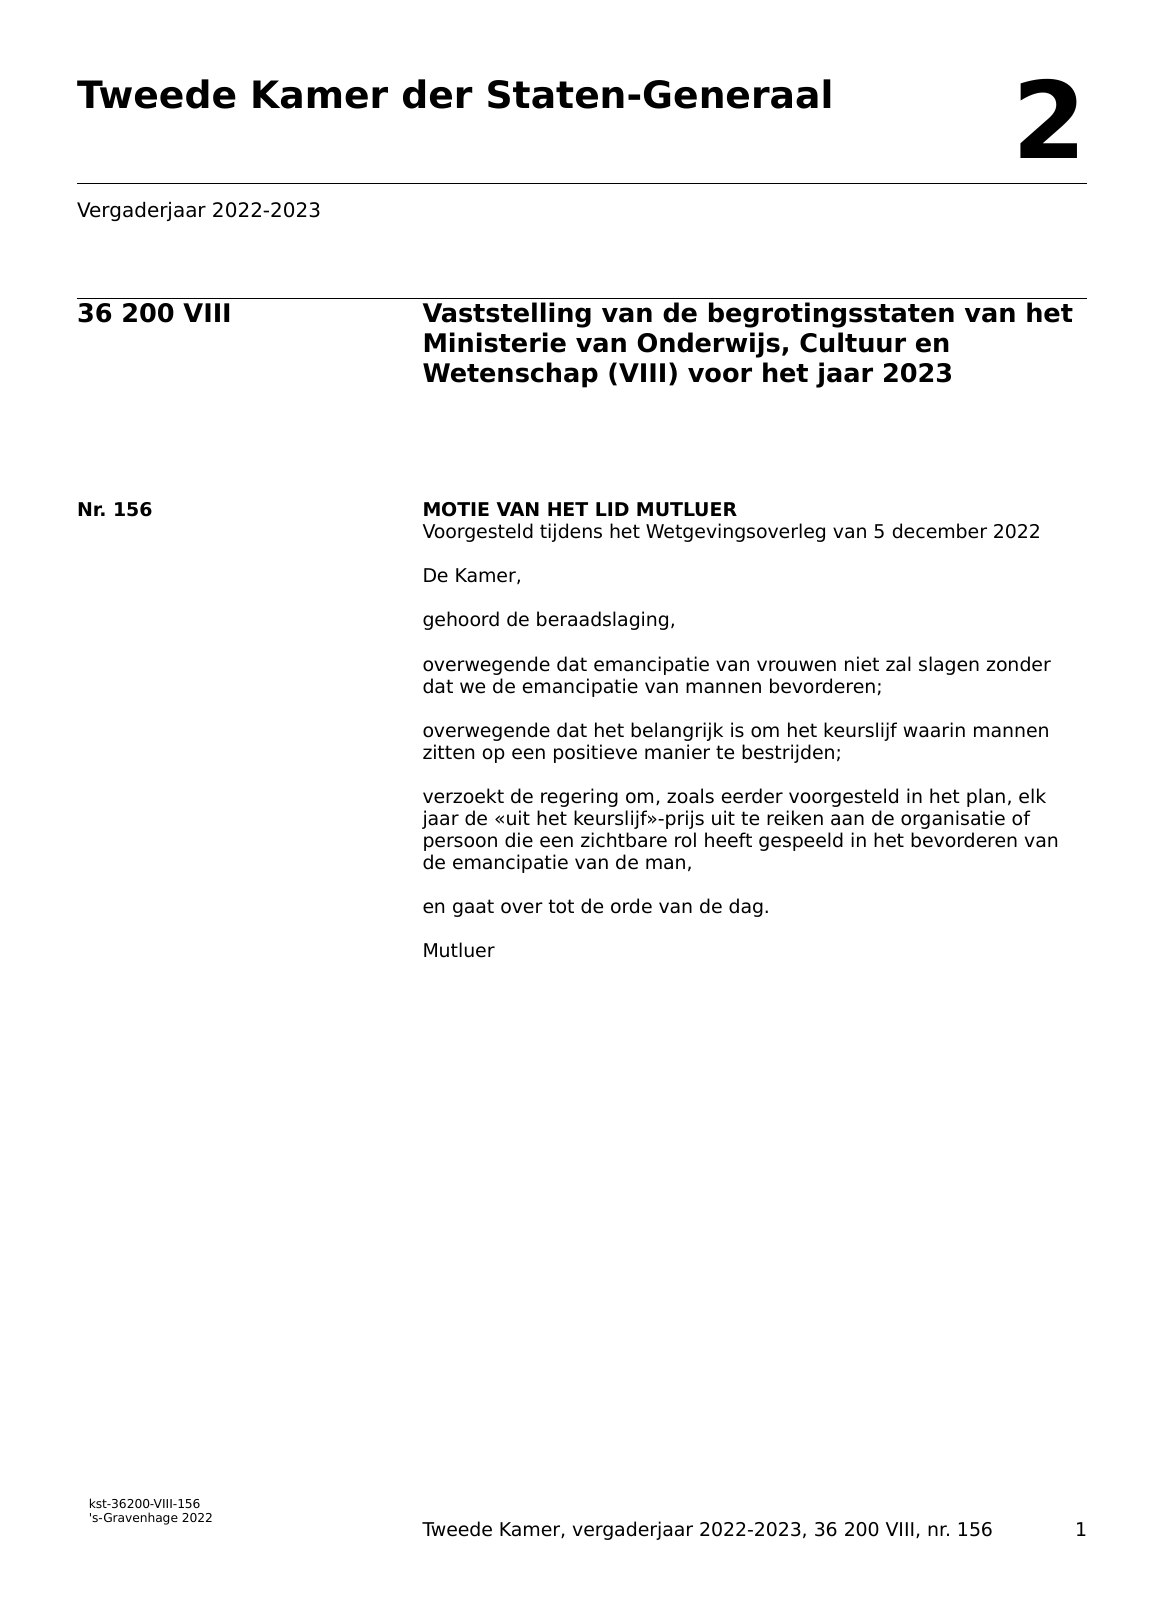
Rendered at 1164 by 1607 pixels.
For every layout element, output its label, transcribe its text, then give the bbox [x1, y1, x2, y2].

text 's-Gravenhage 2022 [88, 1511, 323, 1525]
text gehoord de beraadslaging, [422, 609, 1087, 631]
table_cell Vergaderjaar 2022-2023 [77, 184, 1087, 298]
text verzoekt de regering om, zoals eerder voorgesteld in het plan, elk jaar de «uit het keurslijf»-prijs uit te reiken aan de organisatie of persoon die een zichtbare rol heeft gespeeld in het bevorderen van de emancipatie van de man, [422, 786, 1087, 874]
table_header 2 [886, 59, 1087, 183]
text Voorgesteld tijdens het Wetgevingsoverleg van 5 december 2022 [422, 521, 1087, 543]
text De Kamer, [422, 565, 1087, 587]
text en gaat over tot de orde van de dag. [422, 896, 1087, 918]
subtitle Nr. 156 MOTIE VAN HET LID MUTLUER [77, 499, 1087, 521]
text Mutluer [422, 940, 1087, 962]
table_header Tweede Kamer der Staten-Generaal [77, 59, 886, 183]
text overwegende dat emancipatie van vrouwen niet zal slagen zonder dat we de emancipatie van mannen bevorderen; [422, 653, 1087, 697]
text kst-36200-VIII-156 [88, 1497, 323, 1511]
subtitle 36 200 VIII Vaststelling van de begrotingsstaten van het Ministerie van Onderwijs, Cultuur en Wetenschap (VIII) voor het jaar 2023 [77, 299, 1087, 388]
text overwegende dat het belangrijk is om het keurslijf waarin mannen zitten op een positieve manier te bestrijden; [422, 720, 1087, 764]
